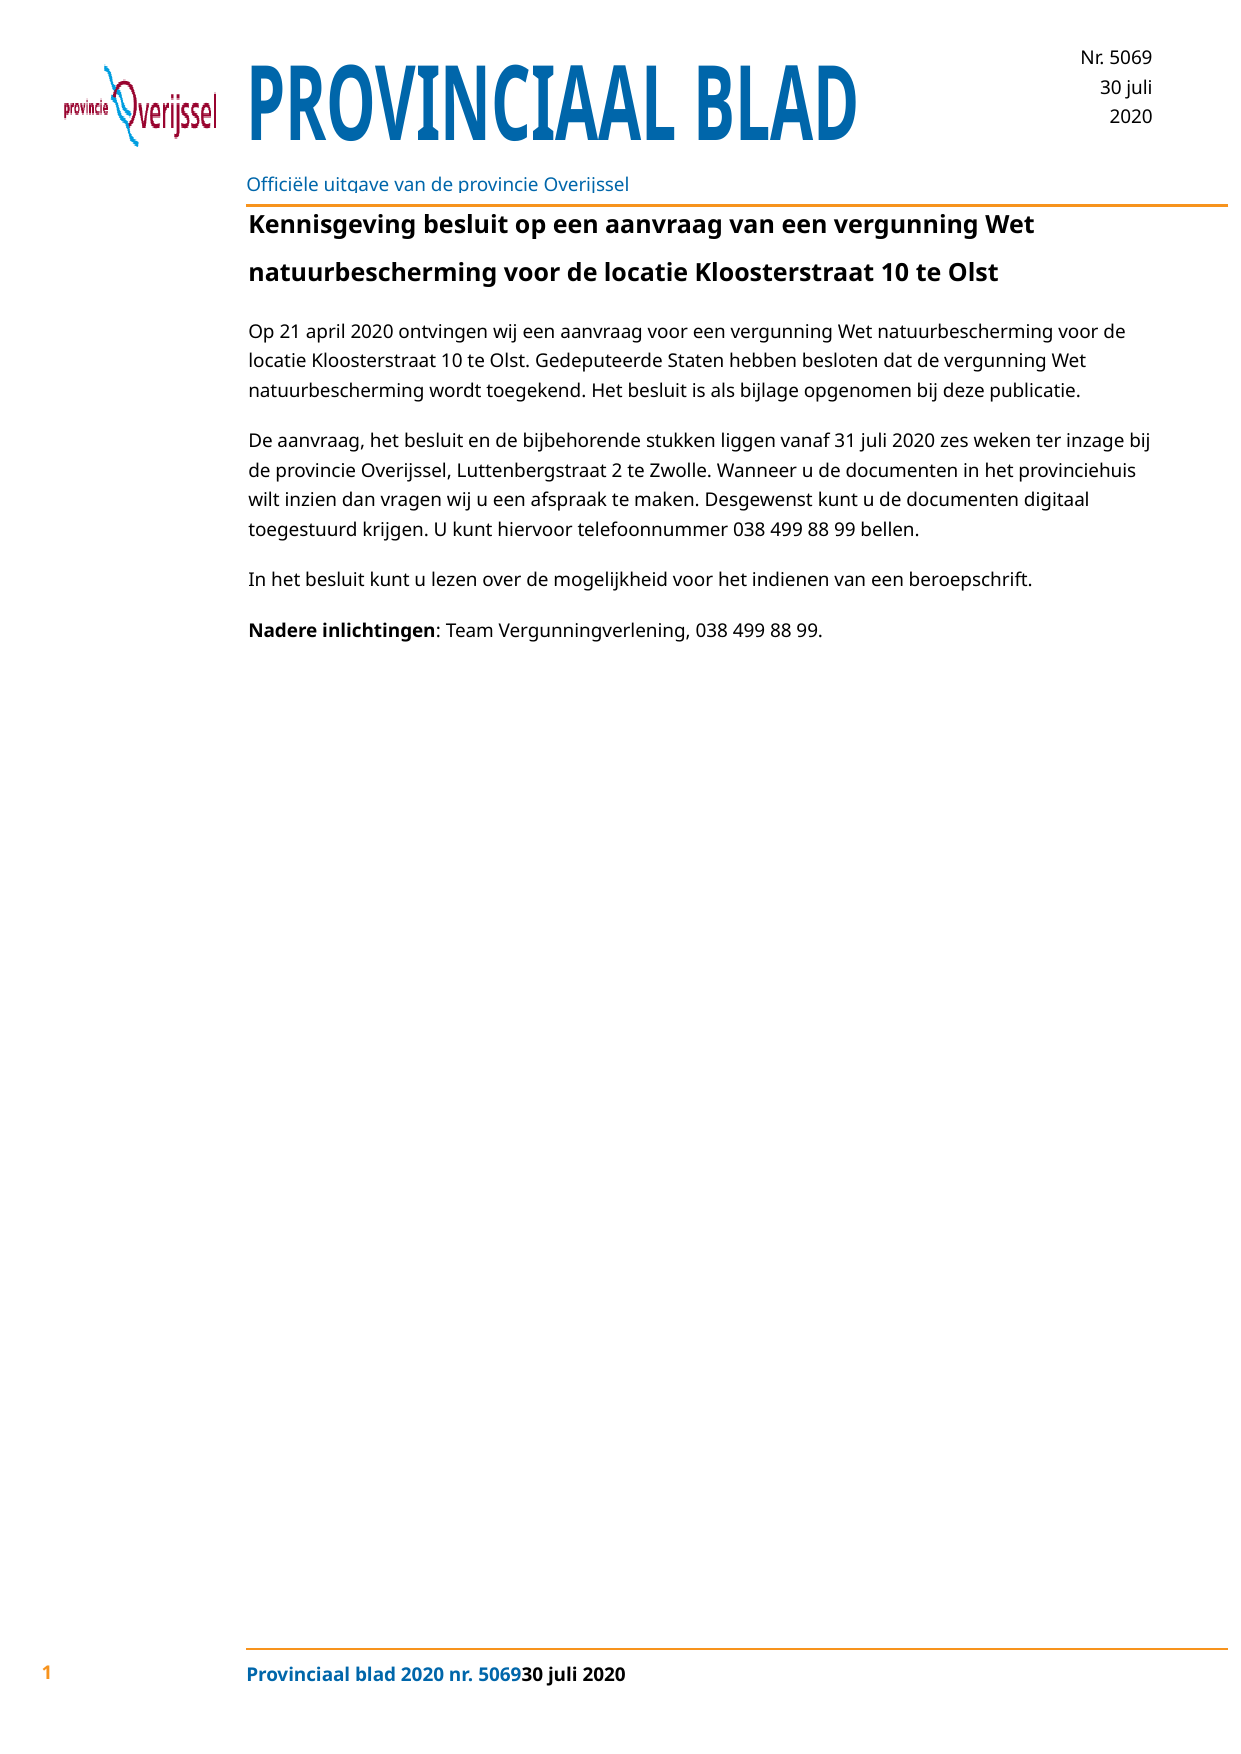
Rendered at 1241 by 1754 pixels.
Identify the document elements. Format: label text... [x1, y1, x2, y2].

text De aanvraag, het besluit en de bijbehorende stukken liggen vanaf 31 juli 2020 zes weken ter inzage bij de provincie Overijssel, Luttenbergstraat 2 te Zwolle. Wanneer u de documenten in het provinciehuis wilt inzien dan vragen wij u een afspraak te maken. Desgewenst kunt u de documenten digitaal toegestuurd krijgen. U kunt hiervoor telefoonnummer 038 499 88 99 bellen. [248, 427, 1152, 542]
text Nadere inlichtingen: Team Vergunningverlening, 038 499 88 99. [248, 617, 1152, 643]
text Kennisgeving besluit op een aanvraag van een vergunning Wet natuurbescherming voor de locatie Kloosterstraat 10 te Olst [248, 207, 1152, 288]
text Op 21 april 2020 ontvingen wij een aanvraag voor een vergunning Wet natuurbescherming voor de locatie Kloosterstraat 10 te Olst. Gedeputeerde Staten hebben besloten dat de vergunning Wet natuurbescherming wordt toegekend. Het besluit is als bijlage opgenomen bij deze publicatie. [248, 318, 1152, 403]
picture [41, 47, 231, 172]
text In het besluit kunt u lezen over de mogelijkheid voor het indienen van een beroepschrift. [248, 567, 1152, 592]
